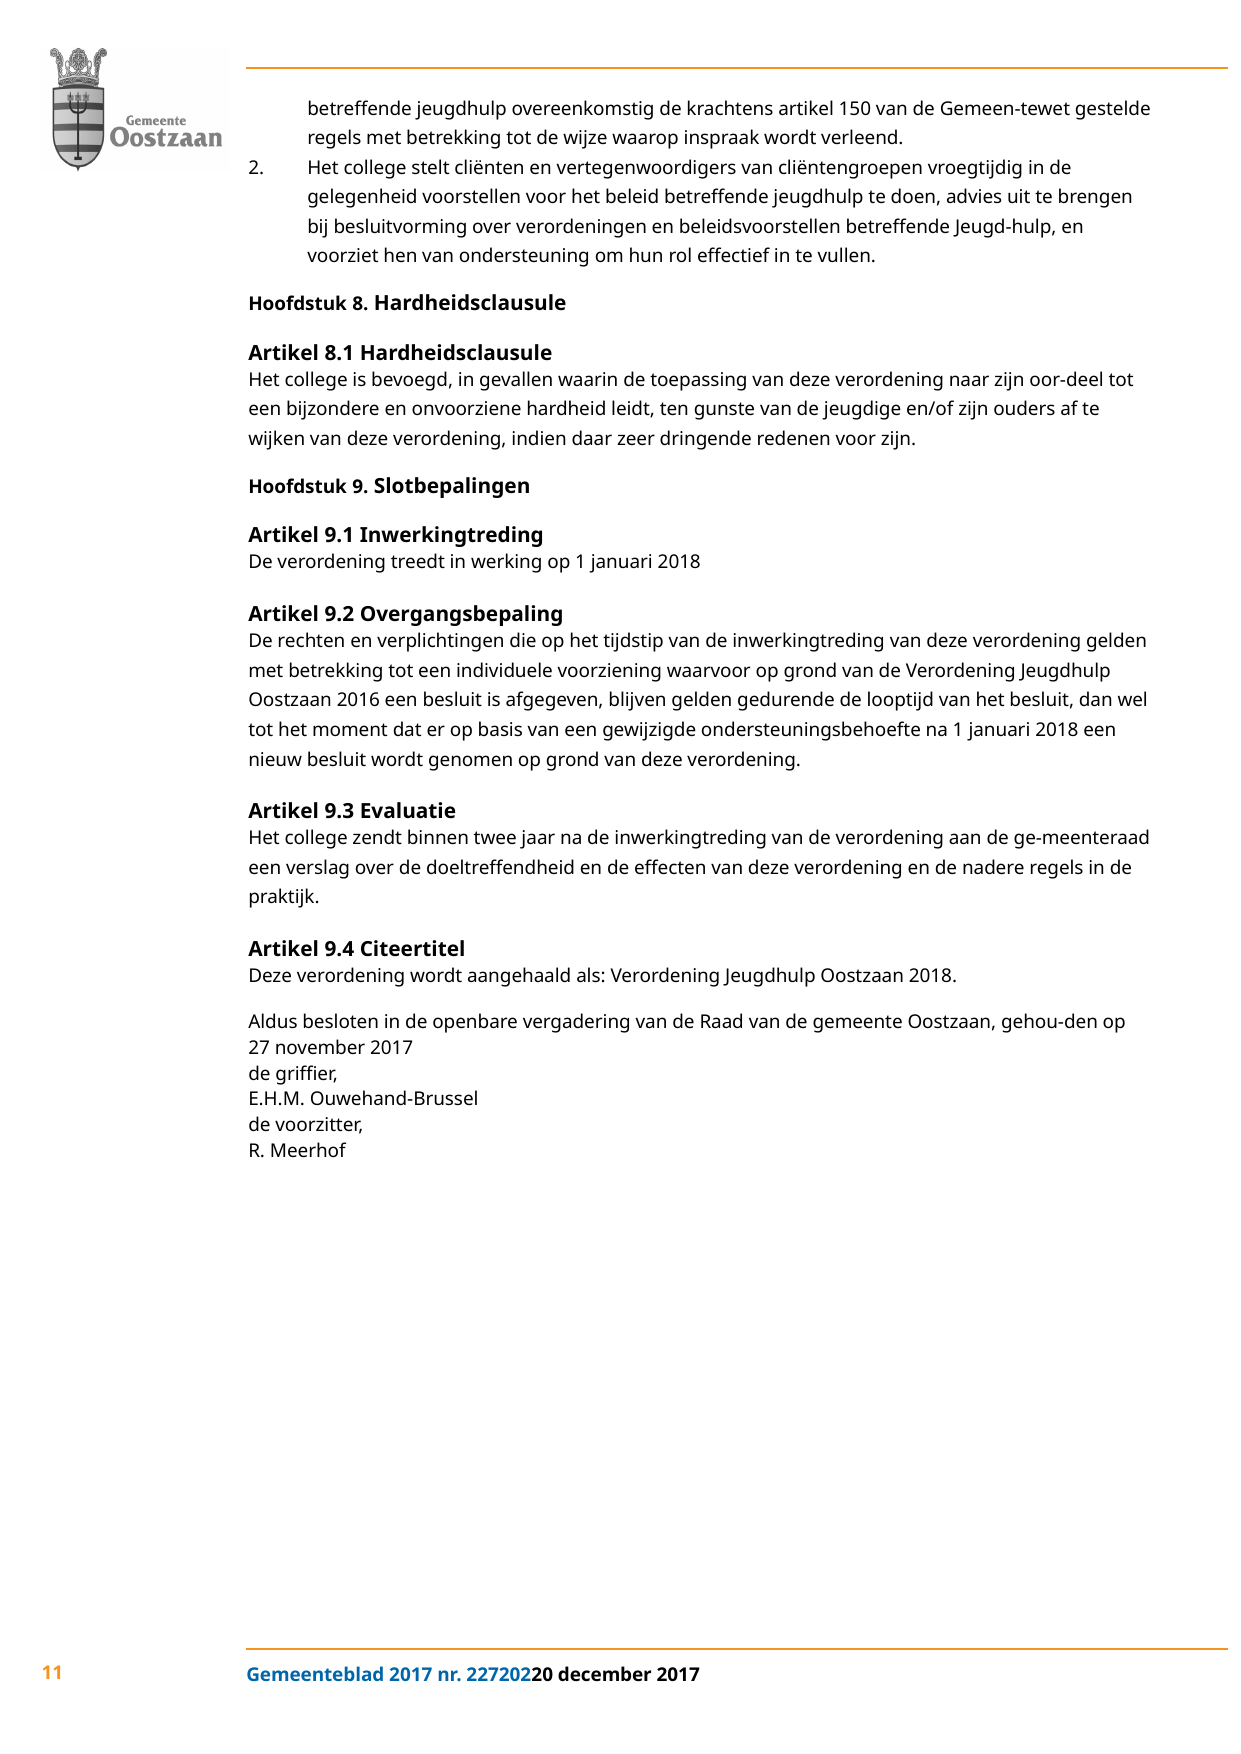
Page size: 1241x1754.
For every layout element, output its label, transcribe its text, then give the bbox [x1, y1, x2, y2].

text Artikel 9.2 Overgangsbepaling [248, 599, 1152, 627]
text Het college zendt binnen twee jaar na de inwerkingtreding van de verordening aan de ge-meenteraad een verslag over de doeltreffendheid en de effecten van deze verordening en de nadere regels in de praktijk. [248, 824, 1152, 909]
text Hoofdstuk 9. Slotbepalingen [248, 471, 1152, 499]
text Hoofdstuk 8. Hardheidsclausule [248, 288, 1152, 317]
text E.H.M. Ouwehand-Brussel [248, 1085, 1152, 1111]
text Artikel 9.3 Evaluatie [248, 796, 1152, 824]
list betreffende jeugdhulp overeenkomstig de krachtens artikel 150 van de Gemeen-tewet gestelde regels met betrekking tot de wijze waarop inspraak wordt verleend. [248, 95, 1152, 150]
text Artikel 9.1 Inwerkingtreding [248, 520, 1152, 548]
text R. Meerhof [248, 1137, 1152, 1163]
text De verordening treedt in werking op 1 januari 2018 [248, 548, 1152, 574]
text de voorzitter, [248, 1111, 1152, 1137]
text Artikel 9.4 Citeertitel [248, 934, 1152, 963]
text Aldus besloten in de openbare vergadering van de Raad van de gemeente Oostzaan, gehou-den op 27 november 2017 [248, 1008, 1152, 1060]
text de griffier, [248, 1060, 1152, 1085]
picture [41, 47, 231, 172]
text Artikel 8.1 Hardheidsclausule [248, 338, 1152, 366]
list Het college stelt cliënten en vertegenwoordigers van cliëntengroepen vroegtijdig in de gelegenheid voorstellen voor het beleid betreffende jeugdhulp te doen, advies uit te brengen bij besluitvorming over verordeningen en beleidsvoorstellen betreffende Jeugd-hulp, en voorziet hen van ondersteuning om hun rol effectief in te vullen. [248, 154, 1152, 268]
text Het college is bevoegd, in gevallen waarin de toepassing van deze verordening naar zijn oor-deel tot een bijzondere en onvoorziene hardheid leidt, ten gunste van de jeugdige en/of zijn ouders af te wijken van deze verordening, indien daar zeer dringende redenen voor zijn. [248, 366, 1152, 451]
text De rechten en verplichtingen die op het tijdstip van de inwerkingtreding van deze verordening gelden met betrekking tot een individuele voorziening waarvoor op grond van de Verordening Jeugdhulp Oostzaan 2016 een besluit is afgegeven, blijven gelden gedurende de looptijd van het besluit, dan wel tot het moment dat er op basis van een gewijzigde ondersteuningsbehoefte na 1 januari 2018 een nieuw besluit wordt genomen op grond van deze verordening. [248, 627, 1152, 771]
text Deze verordening wordt aangehaald als: Verordening Jeugdhulp Oostzaan 2018. [248, 963, 1152, 988]
